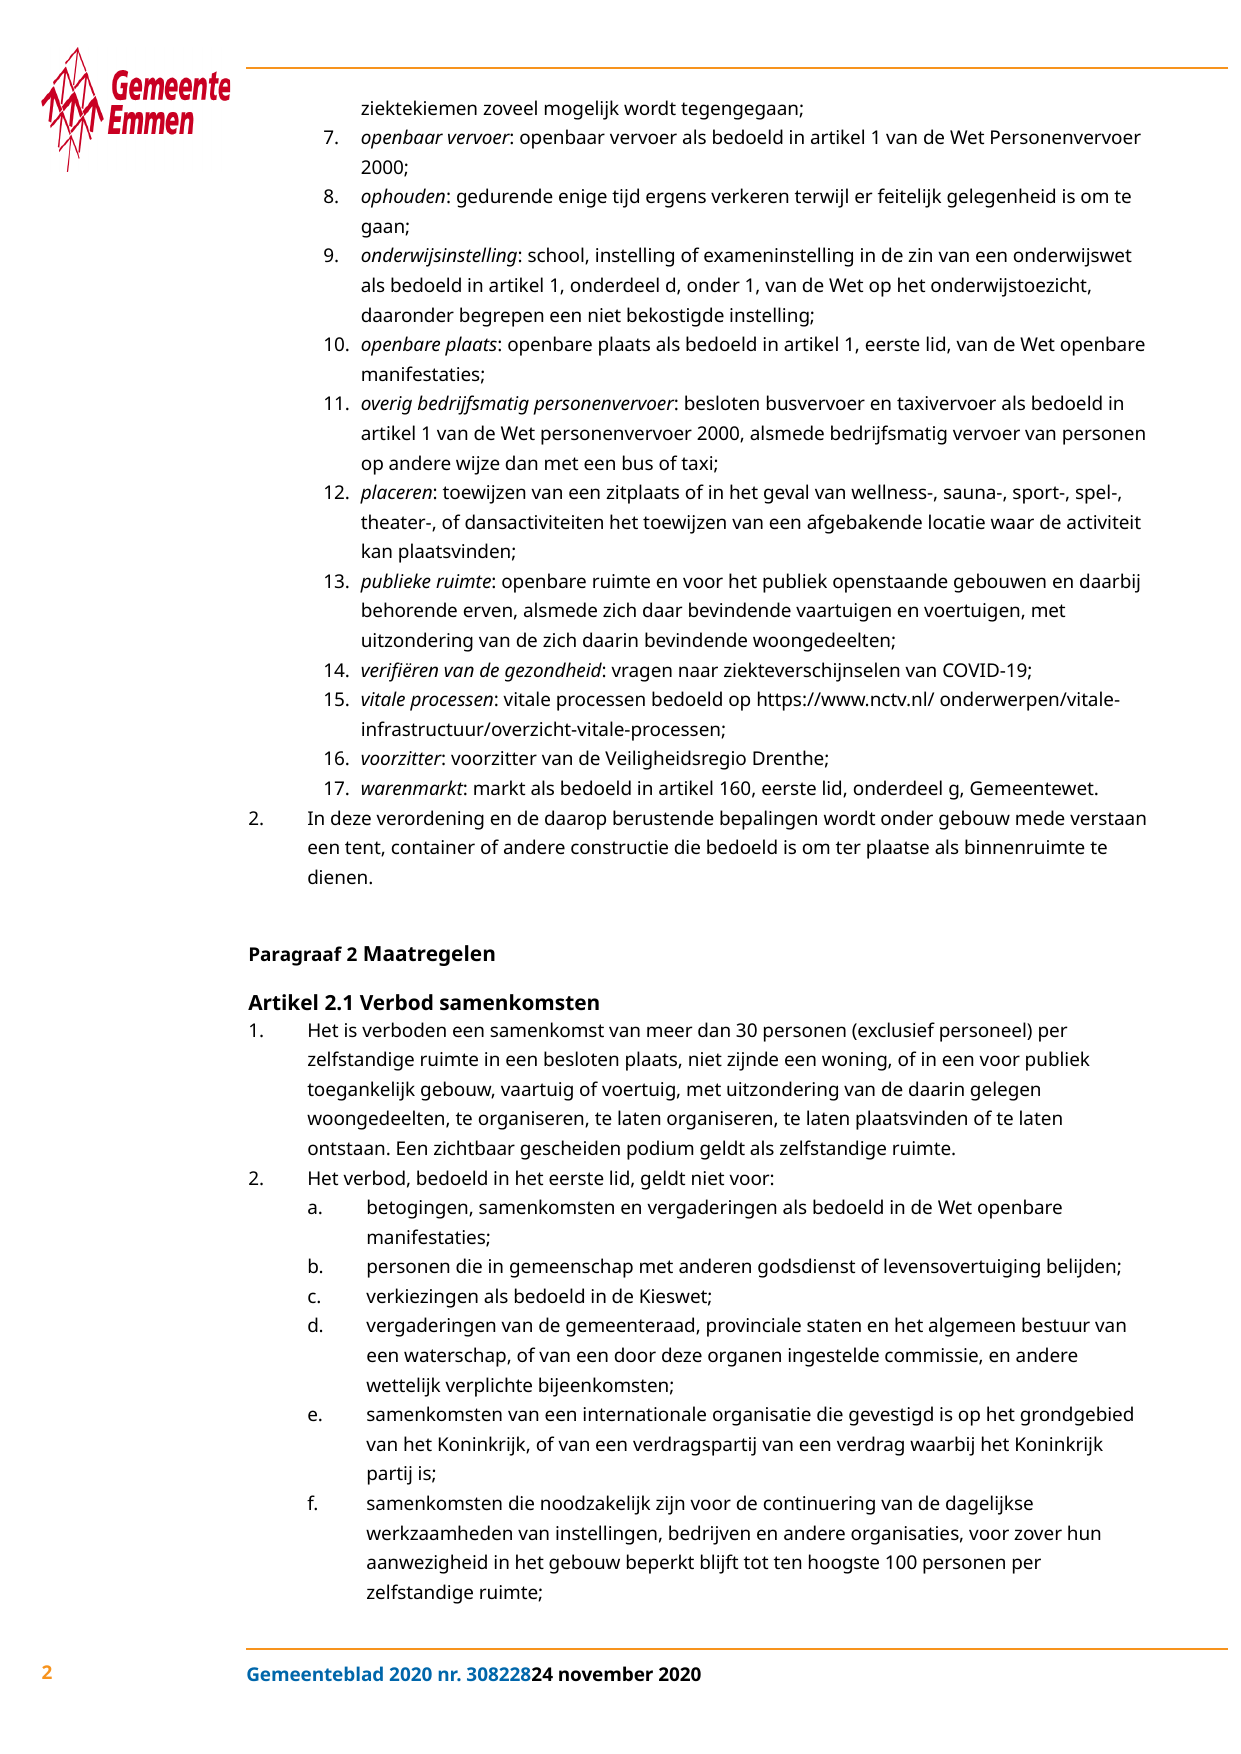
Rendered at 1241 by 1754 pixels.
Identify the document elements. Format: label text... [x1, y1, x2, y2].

list publieke ruimte: openbare ruimte en voor het publiek openstaande gebouwen en daarbij behorende erven, alsmede zich daar bevindende vaartuigen en voertuigen, met uitzondering van de zich daarin bevindende woongedeelten; [323, 568, 1152, 653]
text Artikel 2.1 Verbod samenkomsten [248, 988, 1152, 1017]
list samenkomsten die noodzakelijk zijn voor de continuering van de dagelijkse werkzaamheden van instellingen, bedrijven en andere organisaties, voor zover hun aanwezigheid in het gebouw beperkt blijft tot ten hoogste 100 personen per zelfstandige ruimte; [307, 1490, 1152, 1605]
list vitale processen: vitale processen bedoeld op https://www.nctv.nl/ onderwerpen/vitale-infrastructuur/overzicht-vitale-processen; [323, 686, 1152, 742]
list personen die in gemeenschap met anderen godsdienst of levensovertuiging belijden; [307, 1253, 1152, 1279]
list overig bedrijfsmatig personenvervoer: besloten busvervoer en taxivervoer als bedoeld in artikel 1 van de Wet personenvervoer 2000, alsmede bedrijfsmatig vervoer van personen op andere wijze dan met een bus of taxi; [323, 391, 1152, 476]
text Paragraaf 2 Maatregelen [248, 939, 1152, 968]
list onderwijsinstelling: school, instelling of exameninstelling in de zin van een onderwijswet als bedoeld in artikel 1, onderdeel d, onder 1, van de Wet op het onderwijstoezicht, daaronder begrepen een niet bekostigde instelling; [323, 243, 1152, 328]
list ophouden: gedurende enige tijd ergens verkeren terwijl er feitelijk gelegenheid is om te gaan; [323, 183, 1152, 239]
list openbare plaats: openbare plaats als bedoeld in artikel 1, eerste lid, van de Wet openbare manifestaties; [323, 331, 1152, 387]
list placeren: toewijzen van een zitplaats of in het geval van wellness-, sauna-, sport-, spel-, theater-, of dansactiviteiten het toewijzen van een afgebakende locatie waar de activiteit kan plaatsvinden; [323, 479, 1152, 564]
list openbaar vervoer: openbaar vervoer als bedoeld in artikel 1 van de Wet Personenvervoer 2000; [323, 124, 1152, 180]
list samenkomsten van een internationale organisatie die gevestigd is op het grondgebied van het Koninkrijk, of van een verdragspartij van een verdrag waarbij het Koninkrijk partij is; [307, 1401, 1152, 1486]
list Het verbod, bedoeld in het eerste lid, geldt niet voor: [248, 1165, 1152, 1191]
list betogingen, samenkomsten en vergaderingen als bedoeld in de Wet openbare manifestaties; [307, 1194, 1152, 1250]
list verkiezingen als bedoeld in de Kieswet; [307, 1283, 1152, 1309]
picture [41, 47, 231, 172]
list Het is verboden een samenkomst van meer dan 30 personen (exclusief personeel) per zelfstandige ruimte in een besloten plaats, niet zijnde een woning, of in een voor publiek toegankelijk gebouw, vaartuig of voertuig, met uitzondering van de daarin gelegen woongedeelten, te organiseren, te laten organiseren, te laten plaatsvinden of te laten ontstaan. Een zichtbaar gescheiden podium geldt als zelfstandige ruimte. [248, 1017, 1152, 1161]
list vergaderingen van de gemeenteraad, provinciale staten en het algemeen bestuur van een waterschap, of van een door deze organen ingestelde commissie, en andere wettelijk verplichte bijeenkomsten; [307, 1313, 1152, 1398]
list ziektekiemen zoveel mogelijk wordt tegengegaan; [323, 95, 1152, 121]
list voorzitter: voorzitter van de Veiligheidsregio Drenthe; [323, 746, 1152, 771]
list warenmarkt: markt als bedoeld in artikel 160, eerste lid, onderdeel g, Gemeentewet. [323, 775, 1152, 801]
list verifiëren van de gezondheid: vragen naar ziekteverschijnselen van COVID-19; [323, 657, 1152, 683]
list In deze verordening en de daarop berustende bepalingen wordt onder gebouw mede verstaan een tent, container of andere constructie die bedoeld is om ter plaatse als binnenruimte te dienen. [248, 805, 1152, 890]
